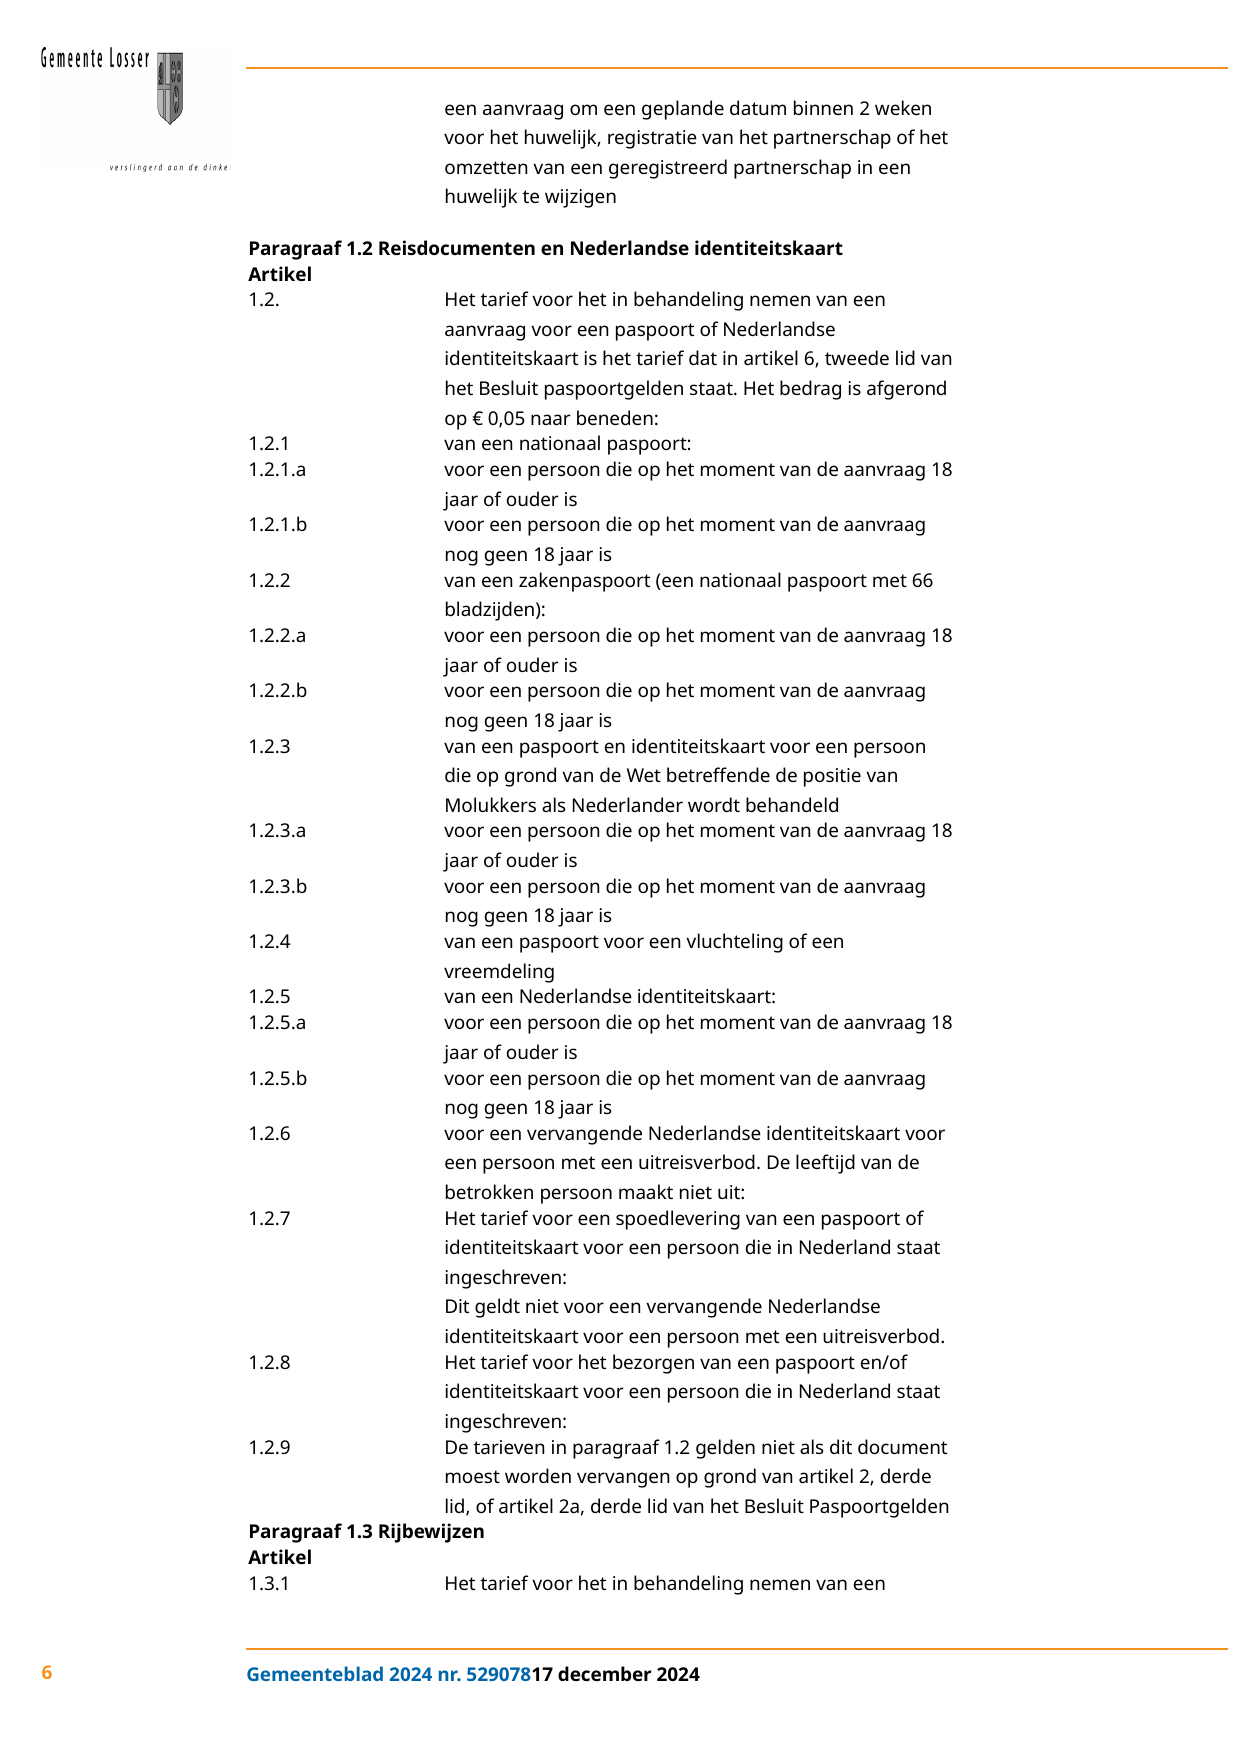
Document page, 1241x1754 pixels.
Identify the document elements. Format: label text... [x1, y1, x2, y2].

table_cell 1.2.1 [248, 431, 444, 456]
table_cell [956, 984, 1152, 1009]
table_cell van een nationaal paspoort: [444, 431, 956, 456]
table_cell 1.2.1.b [248, 512, 444, 567]
table_cell [956, 1120, 1152, 1205]
table_cell voor een persoon die op het moment van de aanvraag 18 jaar of ouder is [444, 818, 956, 873]
table_cell Het tarief voor een spoedlevering van een paspoort of identiteitskaart voor een persoon die in Nederland staat ingeschreven: Dit geldt niet voor een vervangende Nederlandse identiteitskaart voor een persoon met een uitreisverbod. [444, 1205, 956, 1349]
table_cell van een zakenpaspoort (een nationaal paspoort met 66 bladzijden): [444, 567, 956, 622]
table_cell De tarieven in paragraaf 1.2 gelden niet als dit document moest worden vervangen op grond van artikel 2, derde lid, of artikel 2a, derde lid van het Besluit Paspoortgelden [444, 1434, 956, 1519]
table_cell voor een persoon die op het moment van de aanvraag 18 jaar of ouder is [444, 622, 956, 677]
table_cell [956, 286, 1152, 431]
table_cell [956, 95, 1152, 209]
table_cell 1.2.5.b [248, 1065, 444, 1120]
table_cell 1.2.4 [248, 928, 444, 984]
table_cell 1.2.3.a [248, 818, 444, 873]
table_cell van een Nederlandse identiteitskaart: [444, 984, 956, 1009]
table_cell 1.2.1.a [248, 456, 444, 512]
table_cell 1.2.2 [248, 567, 444, 622]
table_cell 1.2.7 [248, 1205, 444, 1349]
table_cell Het tarief voor het in behandeling nemen van een aanvraag voor een paspoort of Nederlandse identiteitskaart is het tarief dat in artikel 6, tweede lid van het Besluit paspoortgelden staat. Het bedrag is afgerond op € 0,05 naar beneden: [444, 286, 956, 431]
table_cell 1.2.3 [248, 733, 444, 818]
table_cell [956, 733, 1152, 818]
table_cell Paragraaf 1.2 Reisdocumenten en Nederlandse identiteitskaart [248, 235, 956, 261]
table_cell [248, 209, 444, 235]
table_cell [956, 456, 1152, 512]
table_cell 1.2.2.a [248, 622, 444, 677]
table_cell [444, 209, 956, 235]
table_cell [956, 622, 1152, 677]
table_cell [956, 1434, 1152, 1519]
table_cell [956, 1205, 1152, 1349]
table_cell een aanvraag om een geplande datum binnen 2 weken voor het huwelijk, registratie van het partnerschap of het omzetten van een geregistreerd partnerschap in een huwelijk te wijzigen [444, 95, 956, 209]
table_cell Artikel [248, 1545, 956, 1570]
table_cell voor een persoon die op het moment van de aanvraag nog geen 18 jaar is [444, 873, 956, 928]
table_cell 1.2.2.b [248, 678, 444, 733]
table_cell voor een persoon die op het moment van de aanvraag 18 jaar of ouder is [444, 1009, 956, 1065]
table_cell [956, 431, 1152, 456]
table_cell 1.2. [248, 286, 444, 431]
table_cell 1.2.8 [248, 1349, 444, 1434]
table_cell 1.2.5 [248, 984, 444, 1009]
table_cell [956, 873, 1152, 928]
table_cell [956, 1065, 1152, 1120]
table_cell [956, 512, 1152, 567]
table_cell Het tarief voor het bezorgen van een paspoort en/of identiteitskaart voor een persoon die in Nederland staat ingeschreven: [444, 1349, 956, 1434]
table_cell [956, 928, 1152, 984]
table_cell [956, 1519, 1152, 1544]
table_cell voor een persoon die op het moment van de aanvraag 18 jaar of ouder is [444, 456, 956, 512]
table_cell van een paspoort en identiteitskaart voor een persoon die op grond van de Wet betreffende de positie van Molukkers als Nederlander wordt behandeld [444, 733, 956, 818]
table_cell 1.2.6 [248, 1120, 444, 1205]
table_cell [956, 1009, 1152, 1065]
table_cell voor een vervangende Nederlandse identiteitskaart voor een persoon met een uitreisverbod. De leeftijd van de betrokken persoon maakt niet uit: [444, 1120, 956, 1205]
table_cell 1.2.5.a [248, 1009, 444, 1065]
table_cell Artikel [248, 261, 956, 286]
table_cell voor een persoon die op het moment van de aanvraag nog geen 18 jaar is [444, 512, 956, 567]
table_cell [956, 209, 1152, 235]
table_cell voor een persoon die op het moment van de aanvraag nog geen 18 jaar is [444, 1065, 956, 1120]
picture [41, 47, 231, 172]
table_cell 1.2.9 [248, 1434, 444, 1519]
table_cell [956, 261, 1152, 286]
table_cell [248, 95, 444, 209]
table_cell [956, 1349, 1152, 1434]
table_cell [956, 567, 1152, 622]
table_cell Het tarief voor het in behandeling nemen van een [444, 1570, 956, 1596]
table_cell [956, 1570, 1152, 1596]
table_cell Paragraaf 1.3 Rijbewijzen [248, 1519, 956, 1544]
table_cell [956, 678, 1152, 733]
table_cell [956, 235, 1152, 261]
table_cell [956, 1545, 1152, 1570]
table_cell 1.2.3.b [248, 873, 444, 928]
table_cell van een paspoort voor een vluchteling of een vreemdeling [444, 928, 956, 984]
table_cell voor een persoon die op het moment van de aanvraag nog geen 18 jaar is [444, 678, 956, 733]
table_cell 1.3.1 [248, 1570, 444, 1596]
table_cell [956, 818, 1152, 873]
